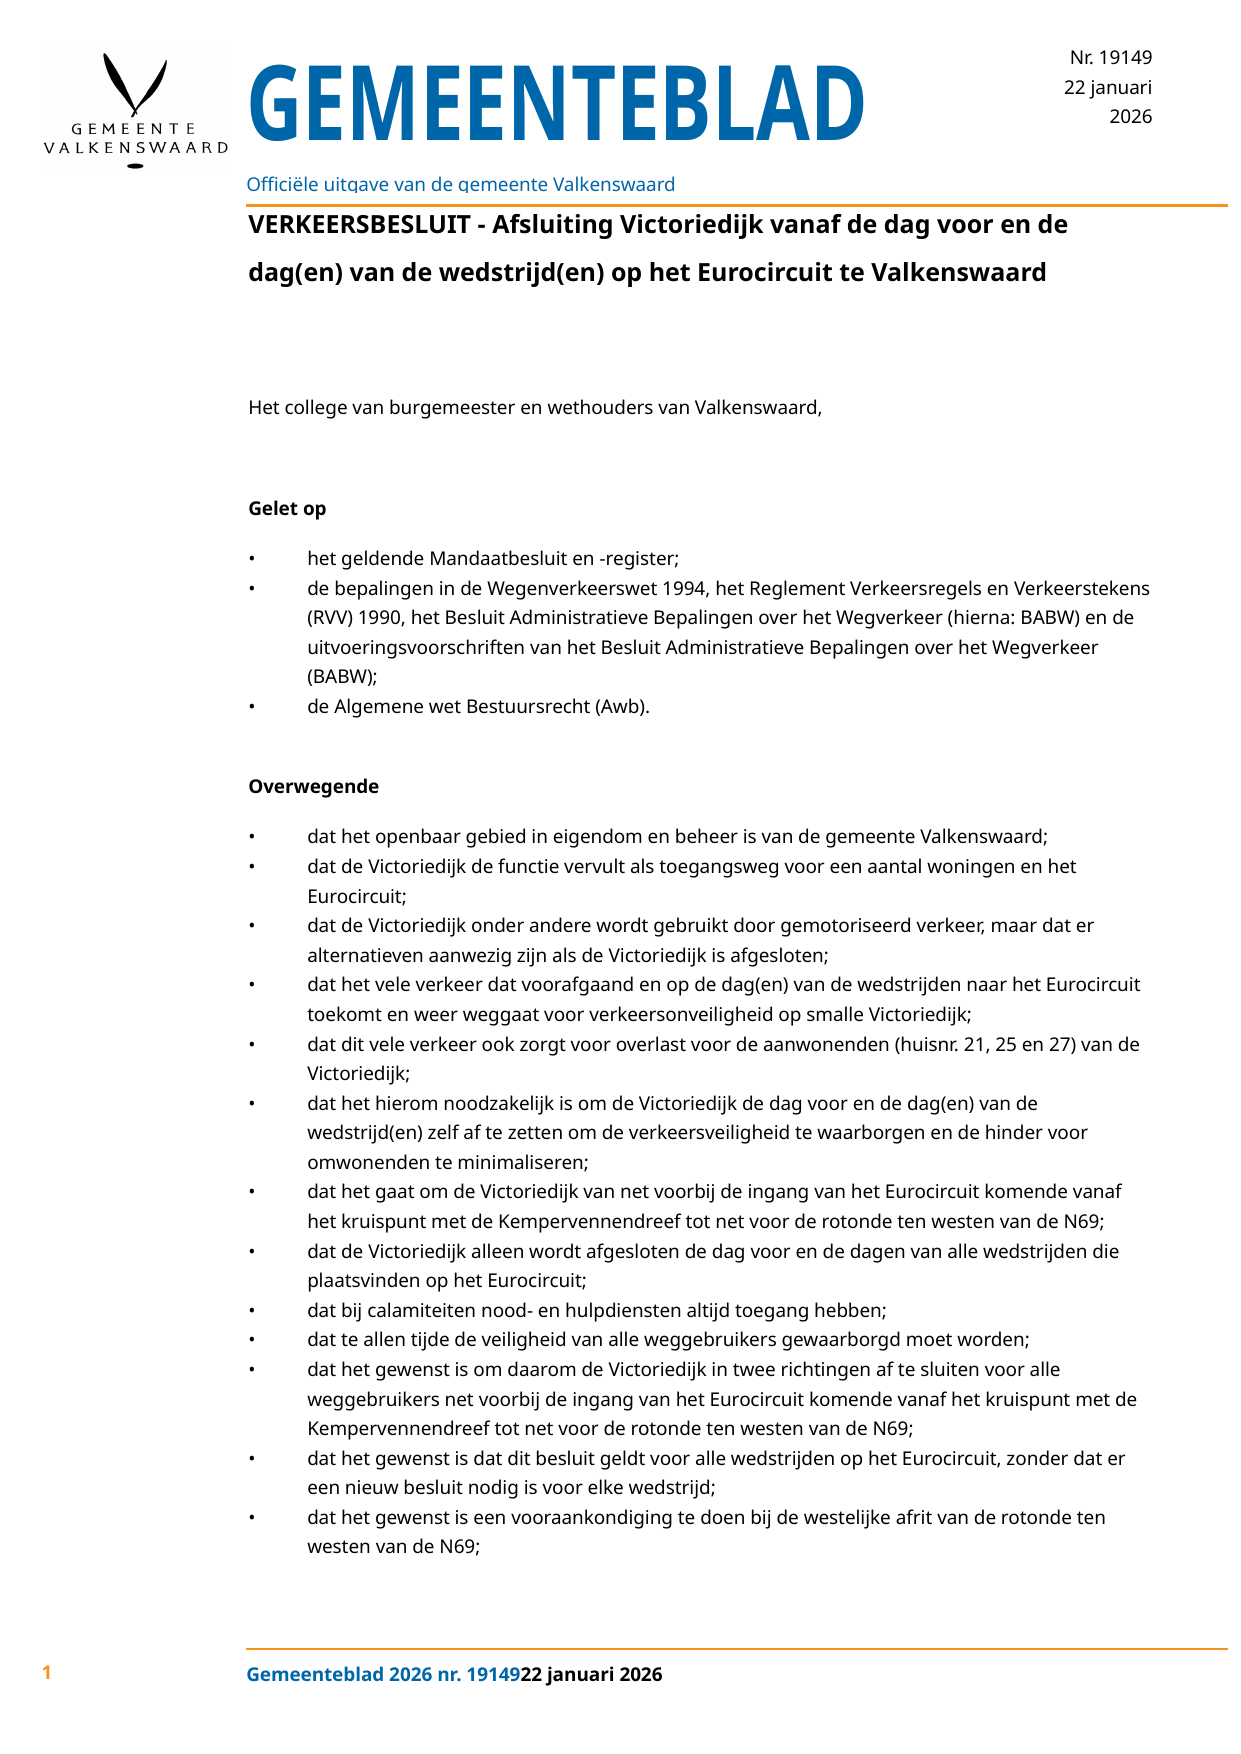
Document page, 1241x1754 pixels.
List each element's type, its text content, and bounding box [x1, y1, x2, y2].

list dat de Victoriedijk de functie vervult als toegangsweg voor een aantal woningen en het Eurocircuit; [248, 853, 1152, 908]
text Gelet op [248, 495, 1152, 521]
list dat het hierom noodzakelijk is om de Victoriedijk de dag voor en de dag(en) van de wedstrijd(en) zelf af te zetten om de verkeersveiligheid te waarborgen en de hinder voor omwonenden te minimaliseren; [248, 1090, 1152, 1175]
list dat dit vele verkeer ook zorgt voor overlast voor de aanwonenden (huisnr. 21, 25 en 27) van de Victoriedijk; [248, 1031, 1152, 1086]
text Overwegende [248, 773, 1152, 799]
text Het college van burgemeester en wethouders van Valkenswaard, [248, 394, 1152, 420]
list dat de Victoriedijk alleen wordt afgesloten de dag voor en de dagen van alle wedstrijden die plaatsvinden op het Eurocircuit; [248, 1238, 1152, 1293]
picture [41, 47, 231, 172]
list dat het gewenst is dat dit besluit geldt voor alle wedstrijden op het Eurocircuit, zonder dat er een nieuw besluit nodig is voor elke wedstrijd; [248, 1445, 1152, 1500]
list het geldende Mandaatbesluit en -register; [248, 545, 1152, 571]
list dat het openbaar gebied in eigendom en beheer is van de gemeente Valkenswaard; [248, 824, 1152, 849]
list de Algemene wet Bestuursrecht (Awb). [248, 693, 1152, 719]
text VERKEERSBESLUIT - Afsluiting Victoriedijk vanaf de dag voor en de dag(en) van de wedstrijd(en) op het Eurocircuit te Valkenswaard [248, 207, 1152, 288]
list dat het gaat om de Victoriedijk van net voorbij de ingang van het Eurocircuit komende vanaf het kruispunt met de Kempervennendreef tot net voor de rotonde ten westen van de N69; [248, 1179, 1152, 1234]
list dat het gewenst is een vooraankondiging te doen bij de westelijke afrit van de rotonde ten westen van de N69; [248, 1504, 1152, 1559]
list de bepalingen in de Wegenverkeerswet 1994, het Reglement Verkeersregels en Verkeerstekens (RVV) 1990, het Besluit Administratieve Bepalingen over het Wegverkeer (hierna: BABW) en de uitvoeringsvoorschriften van het Besluit Administratieve Bepalingen over het Wegverkeer (BABW); [248, 575, 1152, 689]
list dat bij calamiteiten nood- en hulpdiensten altijd toegang hebben; [248, 1297, 1152, 1323]
list dat het vele verkeer dat voorafgaand en op de dag(en) van de wedstrijden naar het Eurocircuit toekomt en weer weggaat voor verkeersonveiligheid op smalle Victoriedijk; [248, 972, 1152, 1027]
list dat de Victoriedijk onder andere wordt gebruikt door gemotoriseerd verkeer, maar dat er alternatieven aanwezig zijn als de Victoriedijk is afgesloten; [248, 912, 1152, 968]
list dat te allen tijde de veiligheid van alle weggebruikers gewaarborgd moet worden; [248, 1327, 1152, 1352]
list dat het gewenst is om daarom de Victoriedijk in twee richtingen af te sluiten voor alle weggebruikers net voorbij de ingang van het Eurocircuit komende vanaf het kruispunt met de Kempervennendreef tot net voor de rotonde ten westen van de N69; [248, 1356, 1152, 1441]
